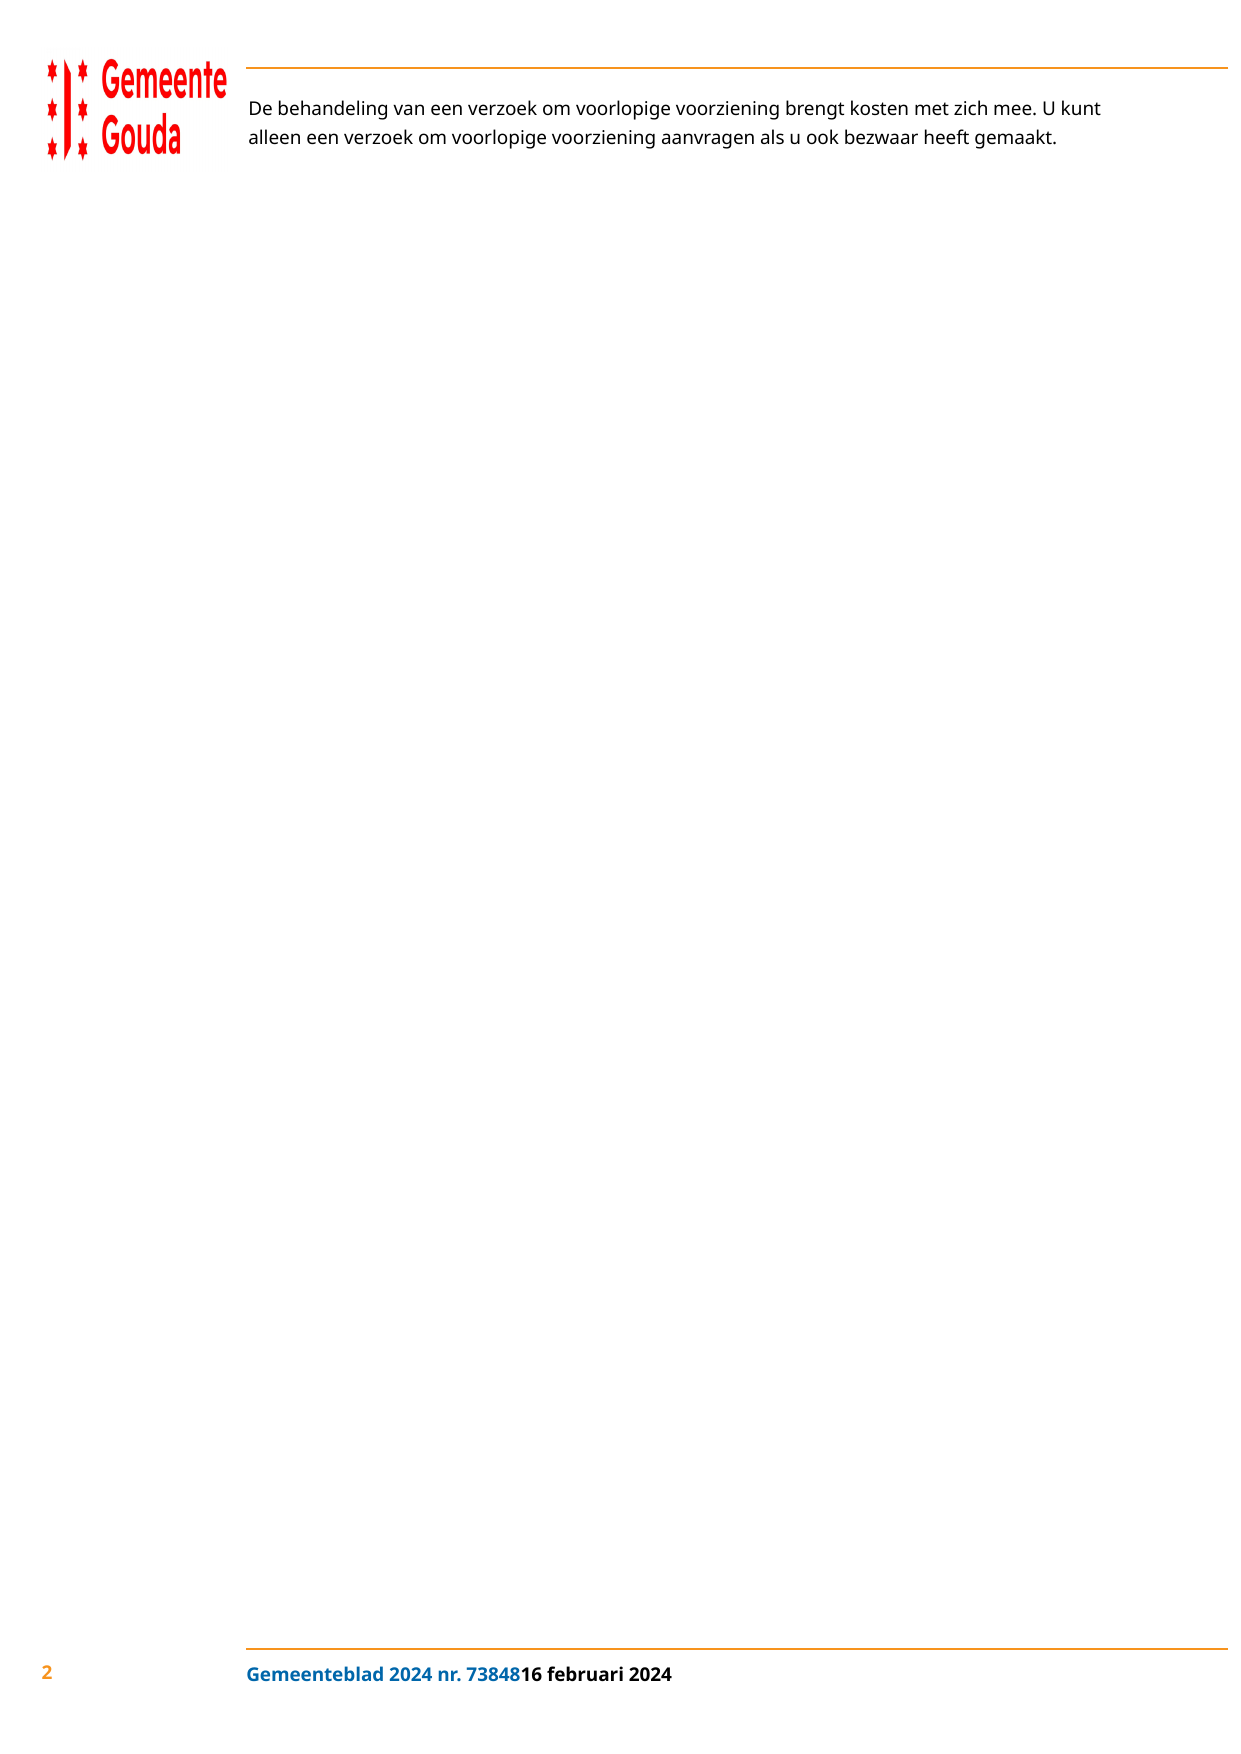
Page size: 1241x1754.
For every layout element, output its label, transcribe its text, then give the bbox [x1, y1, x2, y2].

text De behandeling van een verzoek om voorlopige voorziening brengt kosten met zich mee. U kunt alleen een verzoek om voorlopige voorziening aanvragen als u ook bezwaar heeft gemaakt. [248, 95, 1152, 150]
picture [41, 47, 231, 172]
